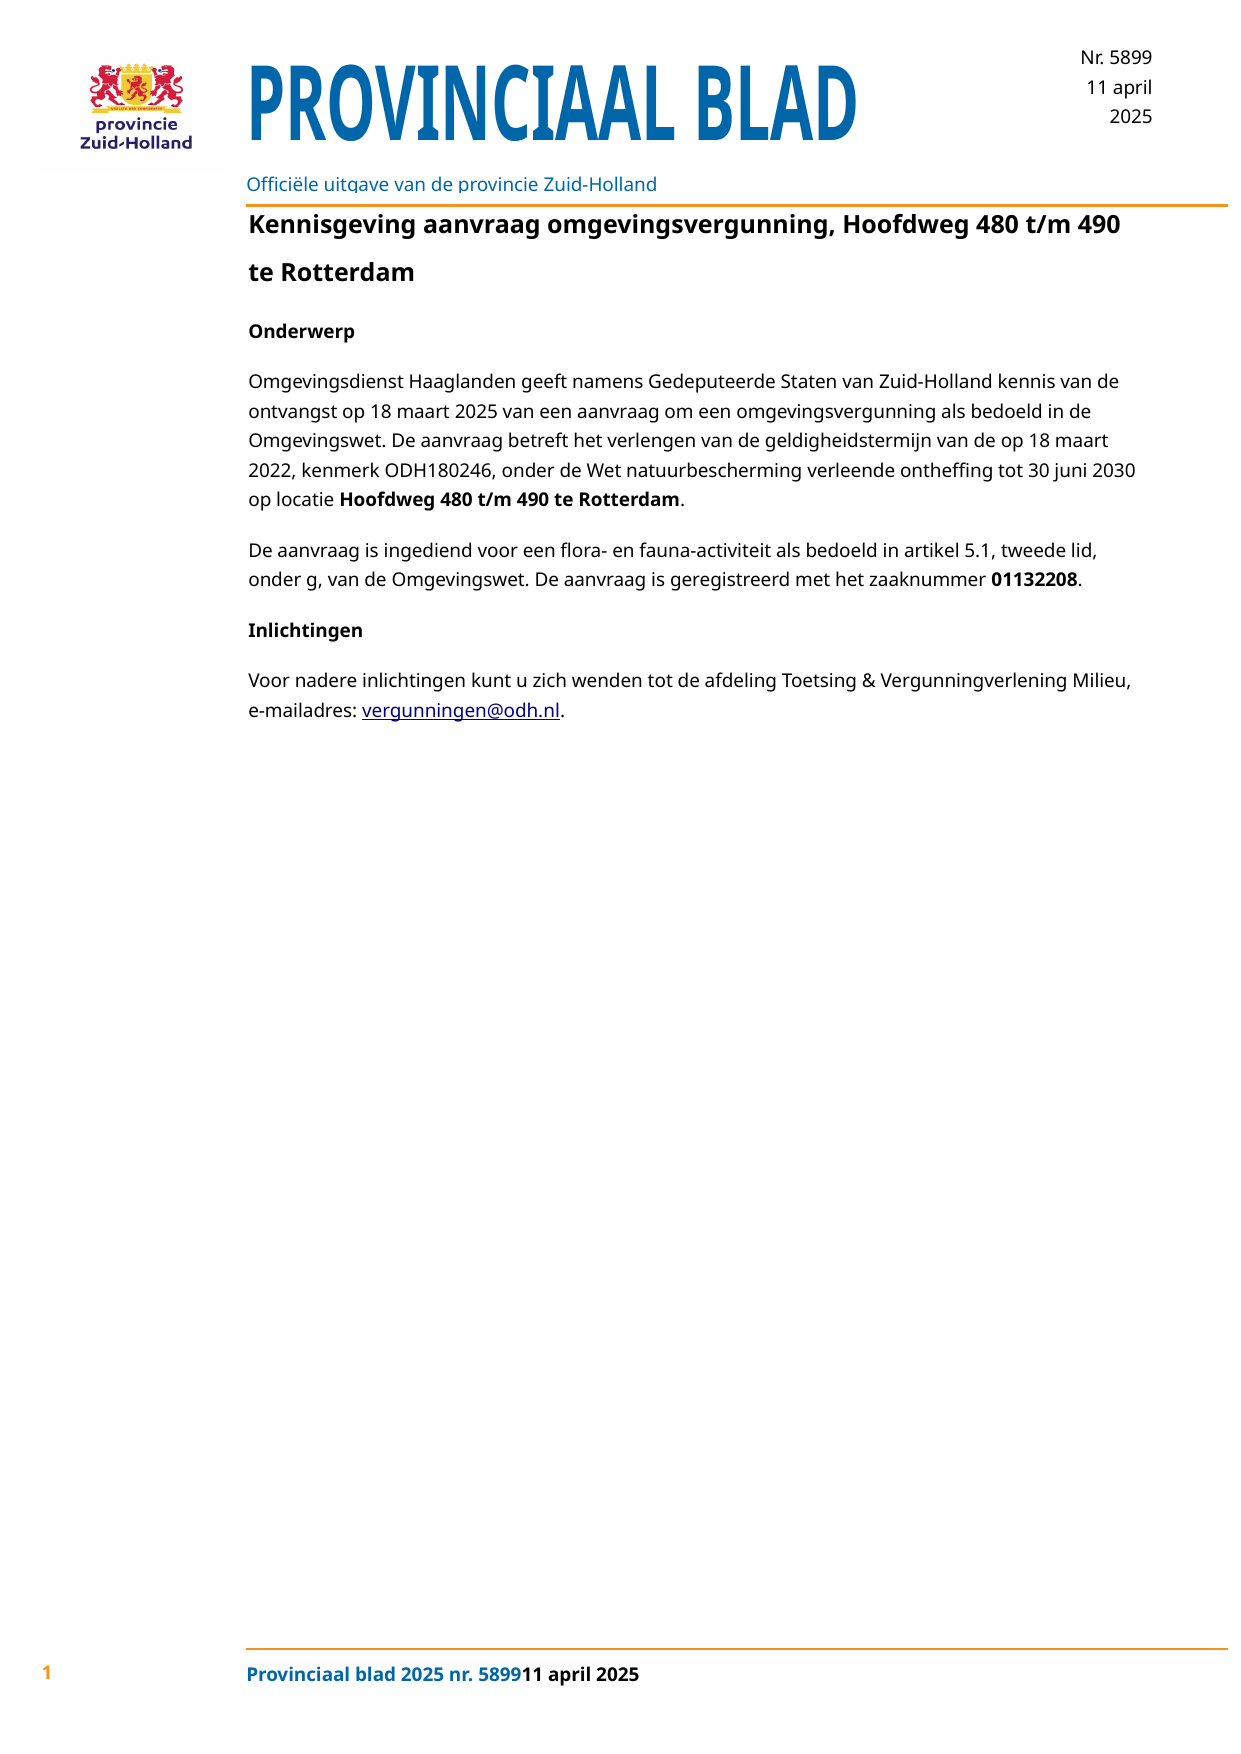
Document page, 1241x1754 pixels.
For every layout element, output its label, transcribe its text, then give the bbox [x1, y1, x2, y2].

text Omgevingsdienst Haaglanden geeft namens Gedeputeerde Staten van Zuid-Holland kennis van de ontvangst op 18 maart 2025 van een aanvraag om een omgevingsvergunning als bedoeld in de Omgevingswet. De aanvraag betreft het verlengen van de geldigheidstermijn van de op 18 maart 2022, kenmerk ODH180246, onder de Wet natuurbescherming verleende ontheffing tot 30 juni 2030 op locatie Hoofdweg 480 t/m 490 te Rotterdam. [248, 368, 1152, 512]
text Voor nadere inlichtingen kunt u zich wenden tot de afdeling Toetsing & Vergunningverlening Milieu, e-mailadres: vergunningen@odh.nl. [248, 667, 1152, 723]
text Inlichtingen [248, 617, 1152, 643]
picture [41, 47, 231, 172]
text De aanvraag is ingediend voor een flora- en fauna-activiteit als bedoeld in artikel 5.1, tweede lid, onder g, van de Omgevingswet. De aanvraag is geregistreerd met het zaaknummer 01132208. [248, 537, 1152, 592]
text Kennisgeving aanvraag omgevingsvergunning, Hoofdweg 480 t/m 490 te Rotterdam [248, 207, 1152, 288]
text Onderwerp [248, 318, 1152, 344]
